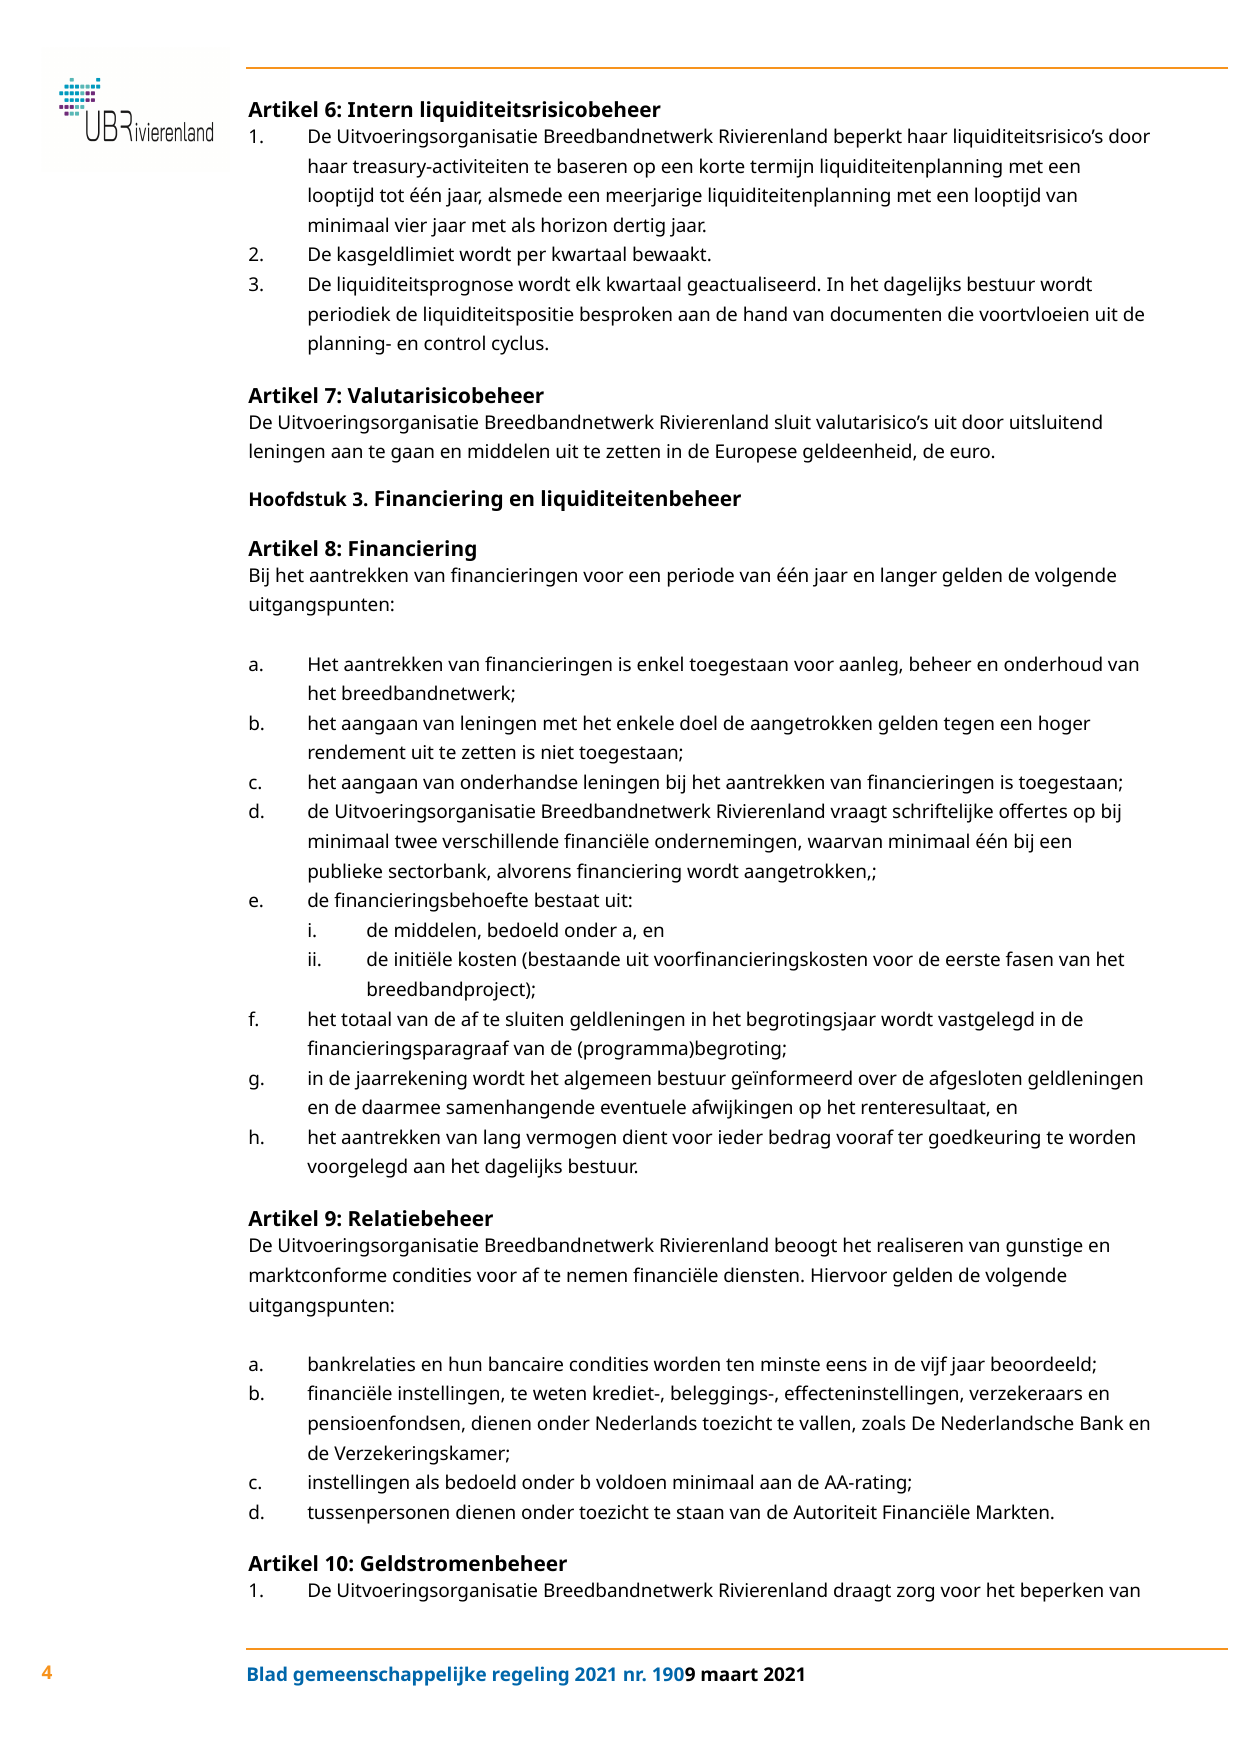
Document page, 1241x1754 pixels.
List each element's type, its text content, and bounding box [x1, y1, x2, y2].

list het aangaan van onderhandse leningen bij het aantrekken van financieringen is toegestaan; [248, 769, 1152, 795]
list de middelen, bedoeld onder a, en [307, 917, 1152, 943]
text Artikel 9: Relatiebeheer [248, 1204, 1152, 1233]
list het totaal van de af te sluiten geldleningen in het begrotingsjaar wordt vastgelegd in de financieringsparagraaf van de (programma)begroting; [248, 1006, 1152, 1061]
list de initiële kosten (bestaande uit voorfinancieringskosten voor de eerste fasen van het breedbandproject); [307, 947, 1152, 1002]
list De liquiditeitsprognose wordt elk kwartaal geactualiseerd. In het dagelijks bestuur wordt periodiek de liquiditeitspositie besproken aan de hand van documenten die voortvloeien uit de planning- en control cyclus. [248, 271, 1152, 356]
text Bij het aantrekken van financieringen voor een periode van één jaar en langer gelden de volgende uitgangspunten: [248, 562, 1152, 617]
text Artikel 10: Geldstromenbeheer [248, 1549, 1152, 1578]
list financiële instellingen, te weten krediet-, beleggings-, effecteninstellingen, verzekeraars en pensioenfondsen, dienen onder Nederlands toezicht te vallen, zoals De Nederlandsche Bank en de Verzekeringskamer; [248, 1381, 1152, 1465]
list De kasgeldlimiet wordt per kwartaal bewaakt. [248, 242, 1152, 267]
list instellingen als bedoeld onder b voldoen minimaal aan de AA-rating; [248, 1469, 1152, 1495]
list tussenpersonen dienen onder toezicht te staan van de Autoriteit Financiële Markten. [248, 1499, 1152, 1524]
text Artikel 7: Valutarisicobeheer [248, 381, 1152, 409]
list het aangaan van leningen met het enkele doel de aangetrokken gelden tegen een hoger rendement uit te zetten is niet toegestaan; [248, 710, 1152, 765]
list de Uitvoeringsorganisatie Breedbandnetwerk Rivierenland vraagt schriftelijke offertes op bij minimaal twee verschillende financiële ondernemingen, waarvan minimaal één bij een publieke sectorbank, alvorens financiering wordt aangetrokken,; [248, 799, 1152, 884]
list Het aantrekken van financieringen is enkel toegestaan voor aanleg, beheer en onderhoud van het breedbandnetwerk; [248, 651, 1152, 706]
list in de jaarrekening wordt het algemeen bestuur geïnformeerd over de afgesloten geldleningen en de daarmee samenhangende eventuele afwijkingen op het renteresultaat, en [248, 1065, 1152, 1120]
picture [41, 47, 231, 172]
list de financieringsbehoefte bestaat uit: [248, 887, 1152, 913]
text Artikel 8: Financiering [248, 534, 1152, 562]
text De Uitvoeringsorganisatie Breedbandnetwerk Rivierenland beoogt het realiseren van gunstige en marktconforme condities voor af te nemen financiële diensten. Hiervoor gelden de volgende uitgangspunten: [248, 1233, 1152, 1317]
text Artikel 6: Intern liquiditeitsrisicobeheer [248, 95, 1152, 123]
text De Uitvoeringsorganisatie Breedbandnetwerk Rivierenland sluit valutarisico’s uit door uitsluitend leningen aan te gaan en middelen uit te zetten in de Europese geldeenheid, de euro. [248, 409, 1152, 464]
list De Uitvoeringsorganisatie Breedbandnetwerk Rivierenland draagt zorg voor het beperken van [248, 1578, 1152, 1603]
text Hoofdstuk 3. Financiering en liquiditeitenbeheer [248, 484, 1152, 513]
list De Uitvoeringsorganisatie Breedbandnetwerk Rivierenland beperkt haar liquiditeitsrisico’s door haar treasury-activiteiten te baseren op een korte termijn liquiditeitenplanning met een looptijd tot één jaar, alsmede een meerjarige liquiditeitenplanning met een looptijd van minimaal vier jaar met als horizon dertig jaar. [248, 123, 1152, 238]
list het aantrekken van lang vermogen dient voor ieder bedrag vooraf ter goedkeuring te worden voorgelegd aan het dagelijks bestuur. [248, 1124, 1152, 1179]
list bankrelaties en hun bancaire condities worden ten minste eens in de vijf jaar beoordeeld; [248, 1351, 1152, 1377]
